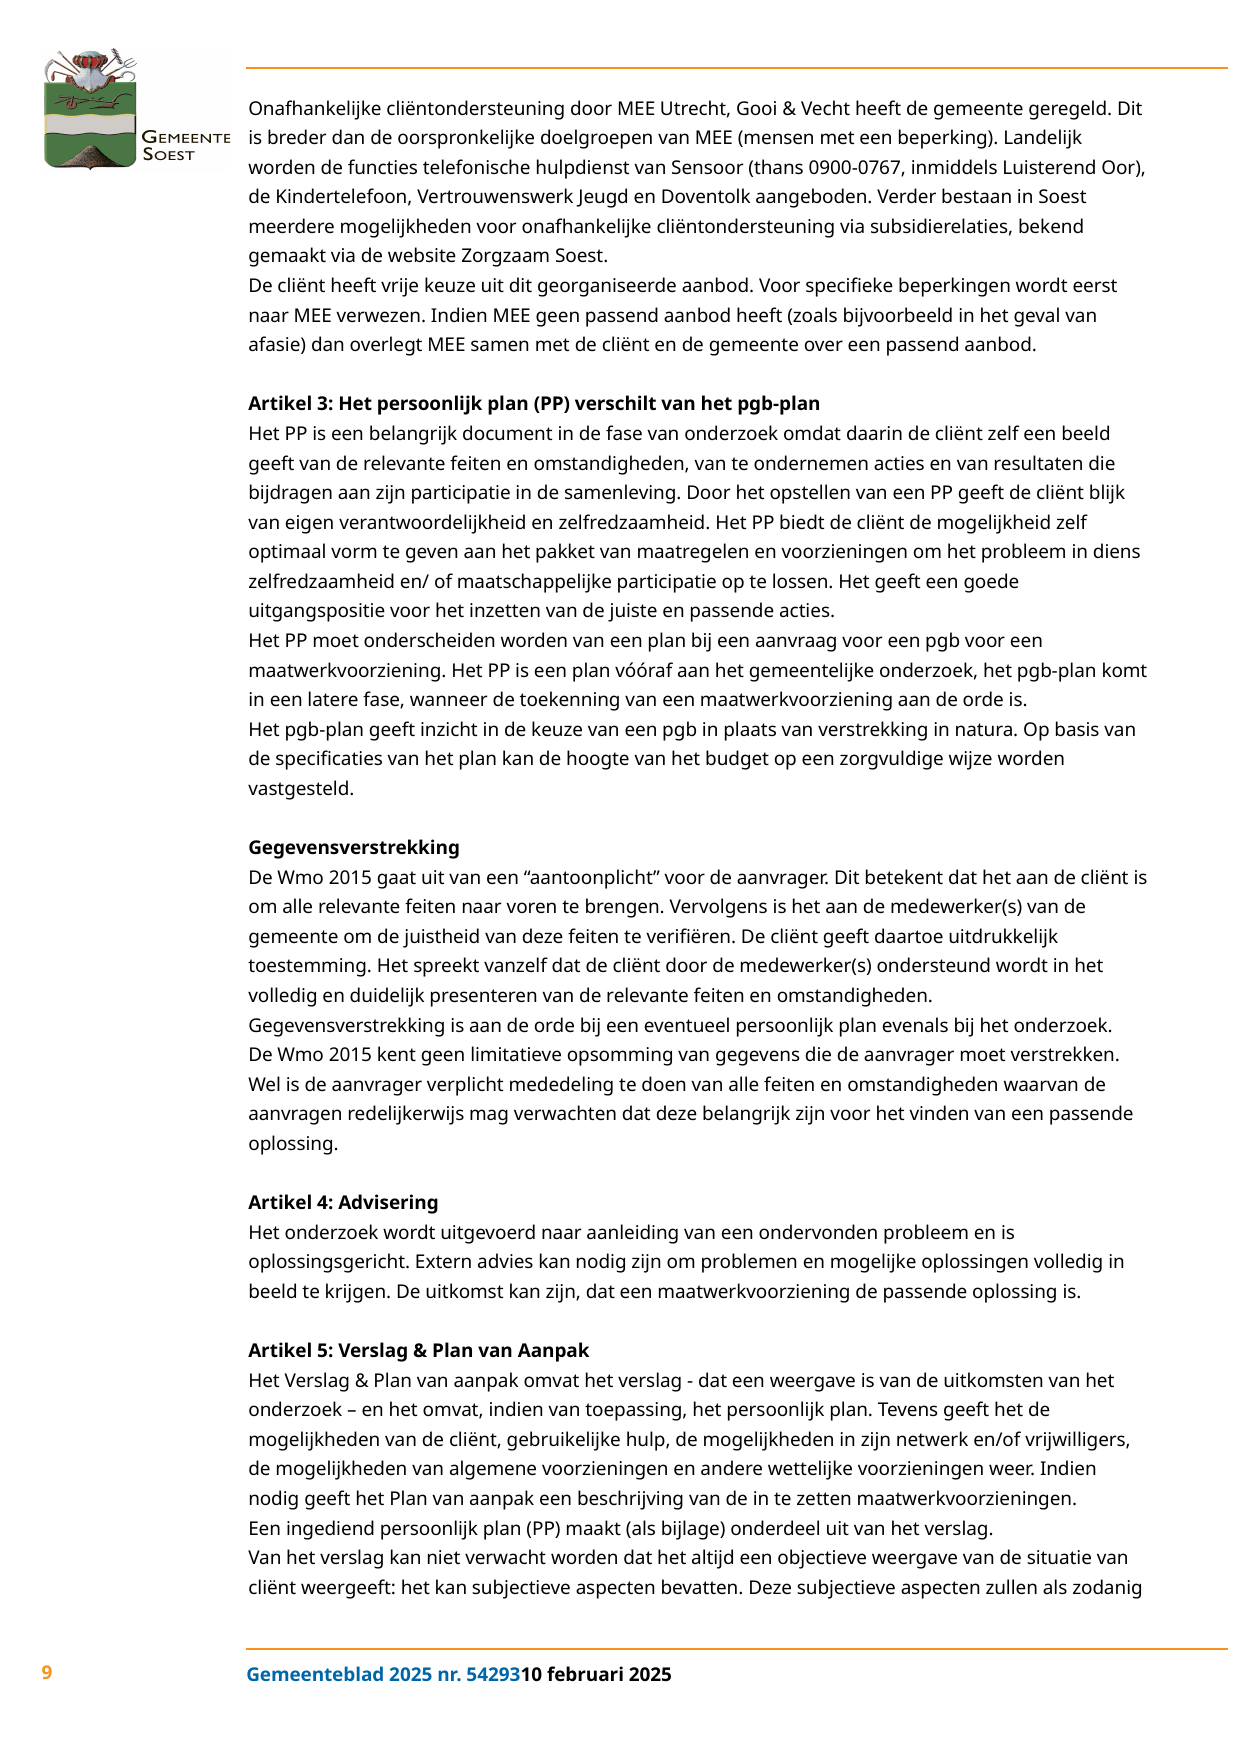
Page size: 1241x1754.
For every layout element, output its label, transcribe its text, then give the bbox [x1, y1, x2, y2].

text De Wmo 2015 gaat uit van een “aantoonplicht” voor de aanvrager. Dit betekent dat het aan de cliënt is om alle relevante feiten naar voren te brengen. Vervolgens is het aan de medewerker(s) van de gemeente om de juistheid van deze feiten te verifiëren. De cliënt geeft daartoe uitdrukkelijk toestemming. Het spreekt vanzelf dat de cliënt door de medewerker(s) ondersteund wordt in het volledig en duidelijk presenteren van de relevante feiten en omstandigheden. [248, 864, 1152, 1008]
text Het onderzoek wordt uitgevoerd naar aanleiding van een ondervonden probleem en is oplossingsgericht. Extern advies kan nodig zijn om problemen en mogelijke oplossingen volledig in beeld te krijgen. De uitkomst kan zijn, dat een maatwerkvoorziening de passende oplossing is. [248, 1219, 1152, 1304]
text Artikel 4: Advisering [248, 1189, 1152, 1215]
text Onafhankelijke cliëntondersteuning door MEE Utrecht, Gooi & Vecht heeft de gemeente geregeld. Dit is breder dan de oorspronkelijke doelgroepen van MEE (mensen met een beperking). Landelijk worden de functies telefonische hulpdienst van Sensoor (thans 0900-0767, inmiddels Luisterend Oor), de Kindertelefoon, Vertrouwenswerk Jeugd en Doventolk aangeboden. Verder bestaan in Soest meerdere mogelijkheden voor onafhankelijke cliëntondersteuning via subsidierelaties, bekend gemaakt via de website Zorgzaam Soest. [248, 95, 1152, 268]
text Gegevensverstrekking is aan de orde bij een eventueel persoonlijk plan evenals bij het onderzoek. [248, 1012, 1152, 1038]
text Het Verslag & Plan van aanpak omvat het verslag - dat een weergave is van de uitkomsten van het onderzoek – en het omvat, indien van toepassing, het persoonlijk plan. Tevens geeft het de mogelijkheden van de cliënt, gebruikelijke hulp, de mogelijkheden in zijn netwerk en/of vrijwilligers, de mogelijkheden van algemene voorzieningen en andere wettelijke voorzieningen weer. Indien nodig geeft het Plan van aanpak een beschrijving van de in te zetten maatwerkvoorzieningen. [248, 1367, 1152, 1511]
text Het PP moet onderscheiden worden van een plan bij een aanvraag voor een pgb voor een maatwerkvoorziening. Het PP is een plan vóóraf aan het gemeentelijke onderzoek, het pgb-plan komt in een latere fase, wanneer de toekenning van een maatwerkvoorziening aan de orde is. [248, 627, 1152, 712]
text Een ingediend persoonlijk plan (PP) maakt (als bijlage) onderdeel uit van het verslag. [248, 1515, 1152, 1541]
text Artikel 3: Het persoonlijk plan (PP) verschilt van het pgb-plan [248, 391, 1152, 416]
text De cliënt heeft vrije keuze uit dit georganiseerde aanbod. Voor specifieke beperkingen wordt eerst naar MEE verwezen. Indien MEE geen passend aanbod heeft (zoals bijvoorbeeld in het geval van afasie) dan overlegt MEE samen met de cliënt en de gemeente over een passend aanbod. [248, 272, 1152, 357]
text De Wmo 2015 kent geen limitatieve opsomming van gegevens die de aanvrager moet verstrekken. Wel is de aanvrager verplicht mededeling te doen van alle feiten en omstandigheden waarvan de aanvragen redelijkerwijs mag verwachten dat deze belangrijk zijn voor het vinden van een passende oplossing. [248, 1041, 1152, 1156]
text Van het verslag kan niet verwacht worden dat het altijd een objectieve weergave van de situatie van cliënt weergeeft: het kan subjectieve aspecten bevatten. Deze subjectieve aspecten zullen als zodanig [248, 1544, 1152, 1600]
text Artikel 5: Verslag & Plan van Aanpak [248, 1337, 1152, 1363]
text Het pgb-plan geeft inzicht in de keuze van een pgb in plaats van verstrekking in natura. Op basis van de specificaties van het plan kan de hoogte van het budget op een zorgvuldige wijze worden vastgesteld. [248, 716, 1152, 801]
picture [41, 47, 231, 172]
text Gegevensverstrekking [248, 834, 1152, 860]
text Het PP is een belangrijk document in de fase van onderzoek omdat daarin de cliënt zelf een beeld geeft van de relevante feiten en omstandigheden, van te ondernemen acties en van resultaten die bijdragen aan zijn participatie in de samenleving. Door het opstellen van een PP geeft de cliënt blijk van eigen verantwoordelijkheid en zelfredzaamheid. Het PP biedt de cliënt de mogelijkheid zelf optimaal vorm te geven aan het pakket van maatregelen en voorzieningen om het probleem in diens zelfredzaamheid en/ of maatschappelijke participatie op te lossen. Het geeft een goede uitgangspositie voor het inzetten van de juiste en passende acties. [248, 420, 1152, 623]
